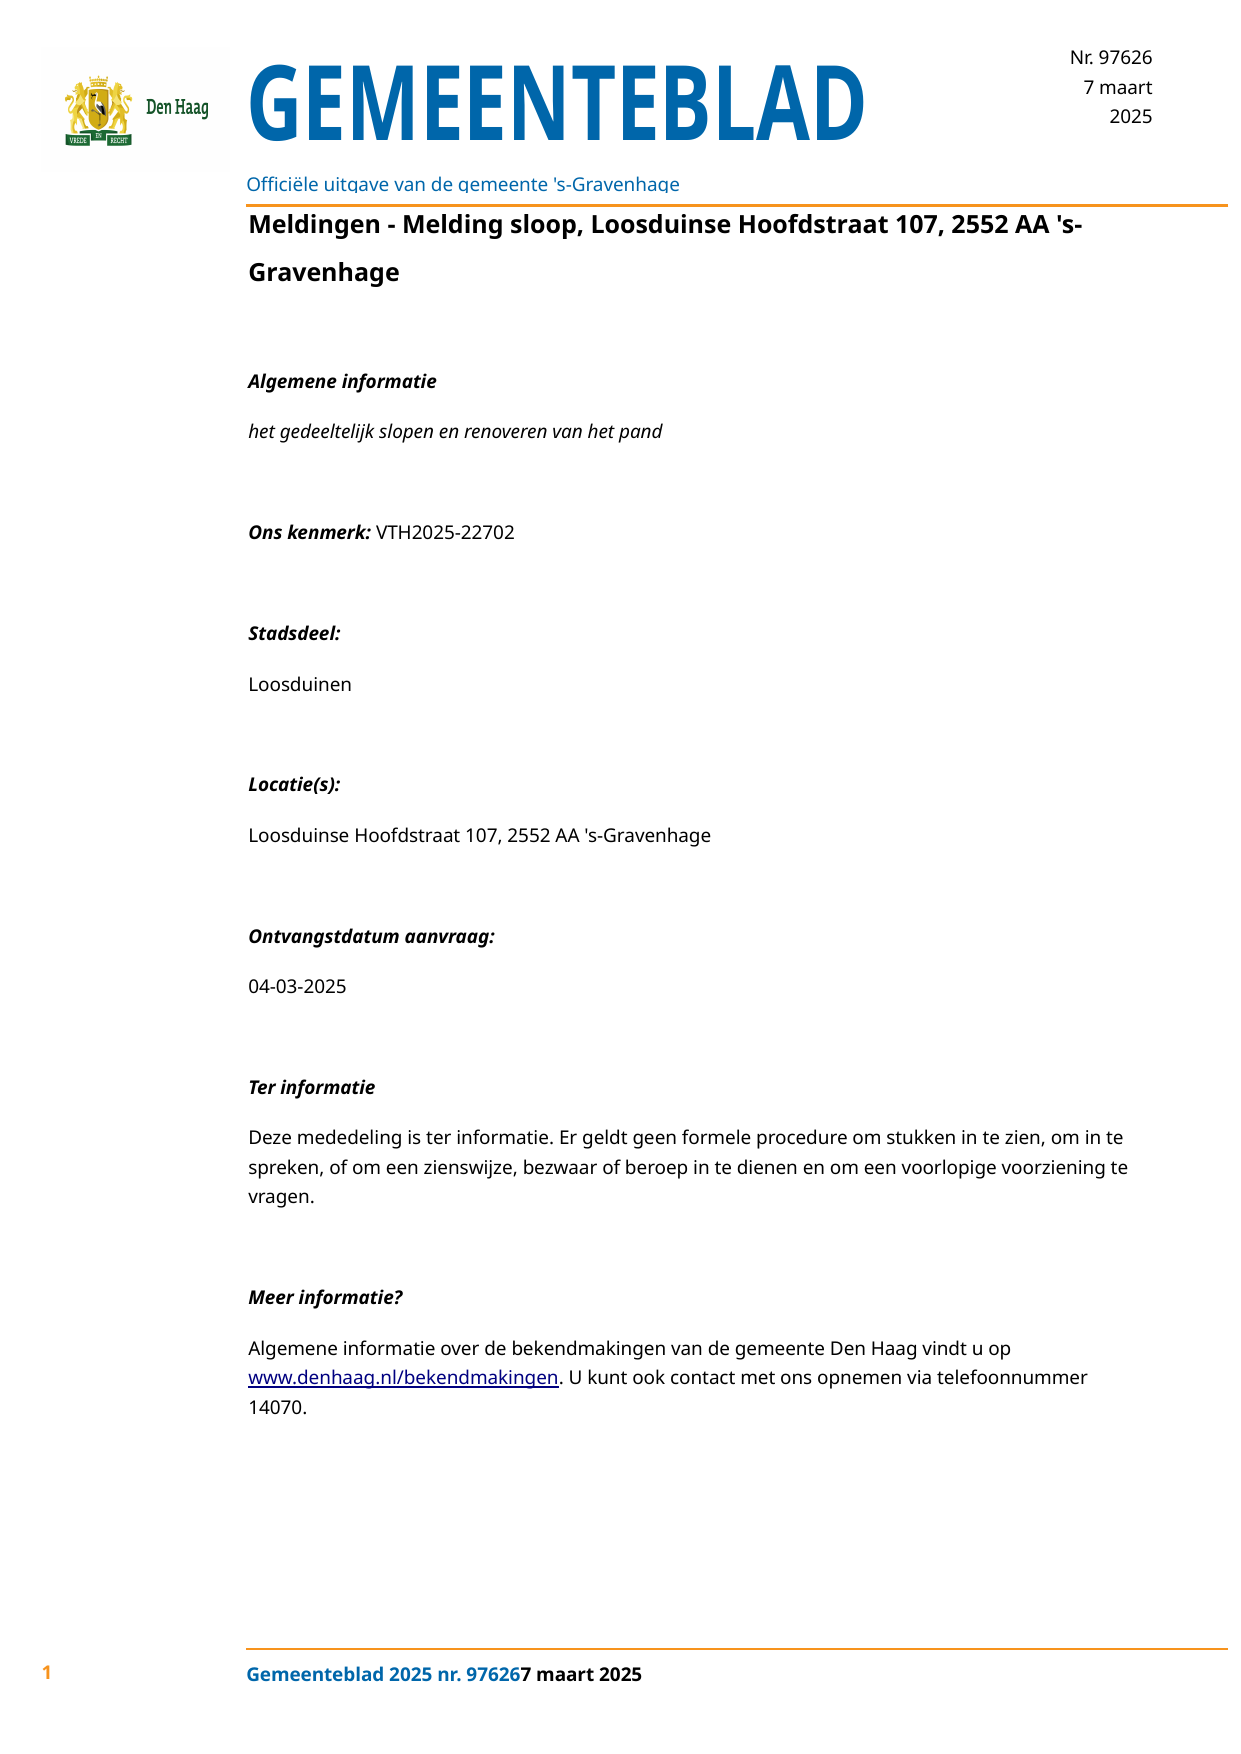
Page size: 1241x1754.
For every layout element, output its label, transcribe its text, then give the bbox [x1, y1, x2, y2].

text Deze mededeling is ter informatie. Er geldt geen formele procedure om stukken in te zien, om in te spreken, of om een zienswijze, bezwaar of beroep in te dienen en om een voorlopige voorziening te vragen. [248, 1124, 1152, 1209]
text Ter informatie [248, 1074, 1152, 1100]
text Ontvangstdatum aanvraag: [248, 923, 1152, 949]
text Meldingen - Melding sloop, Loosduinse Hoofdstraat 107, 2552 AA 's-Gravenhage [248, 207, 1152, 288]
text Algemene informatie [248, 368, 1152, 394]
text Meer informatie? [248, 1284, 1152, 1310]
text Loosduinen [248, 671, 1152, 697]
text Ons kenmerk: VTH2025-22702 [248, 519, 1152, 545]
picture [41, 47, 231, 172]
text het gedeeltelijk slopen en renoveren van het pand [248, 419, 1152, 444]
text Algemene informatie over de bekendmakingen van de gemeente Den Haag vindt u op www.denhaag.nl/bekendmakingen. U kunt ook contact met ons opnemen via telefoonnummer 14070. [248, 1335, 1152, 1420]
text Locatie(s): [248, 772, 1152, 797]
text 04-03-2025 [248, 973, 1152, 999]
text Loosduinse Hoofdstraat 107, 2552 AA 's-Gravenhage [248, 822, 1152, 848]
text Stadsdeel: [248, 620, 1152, 646]
